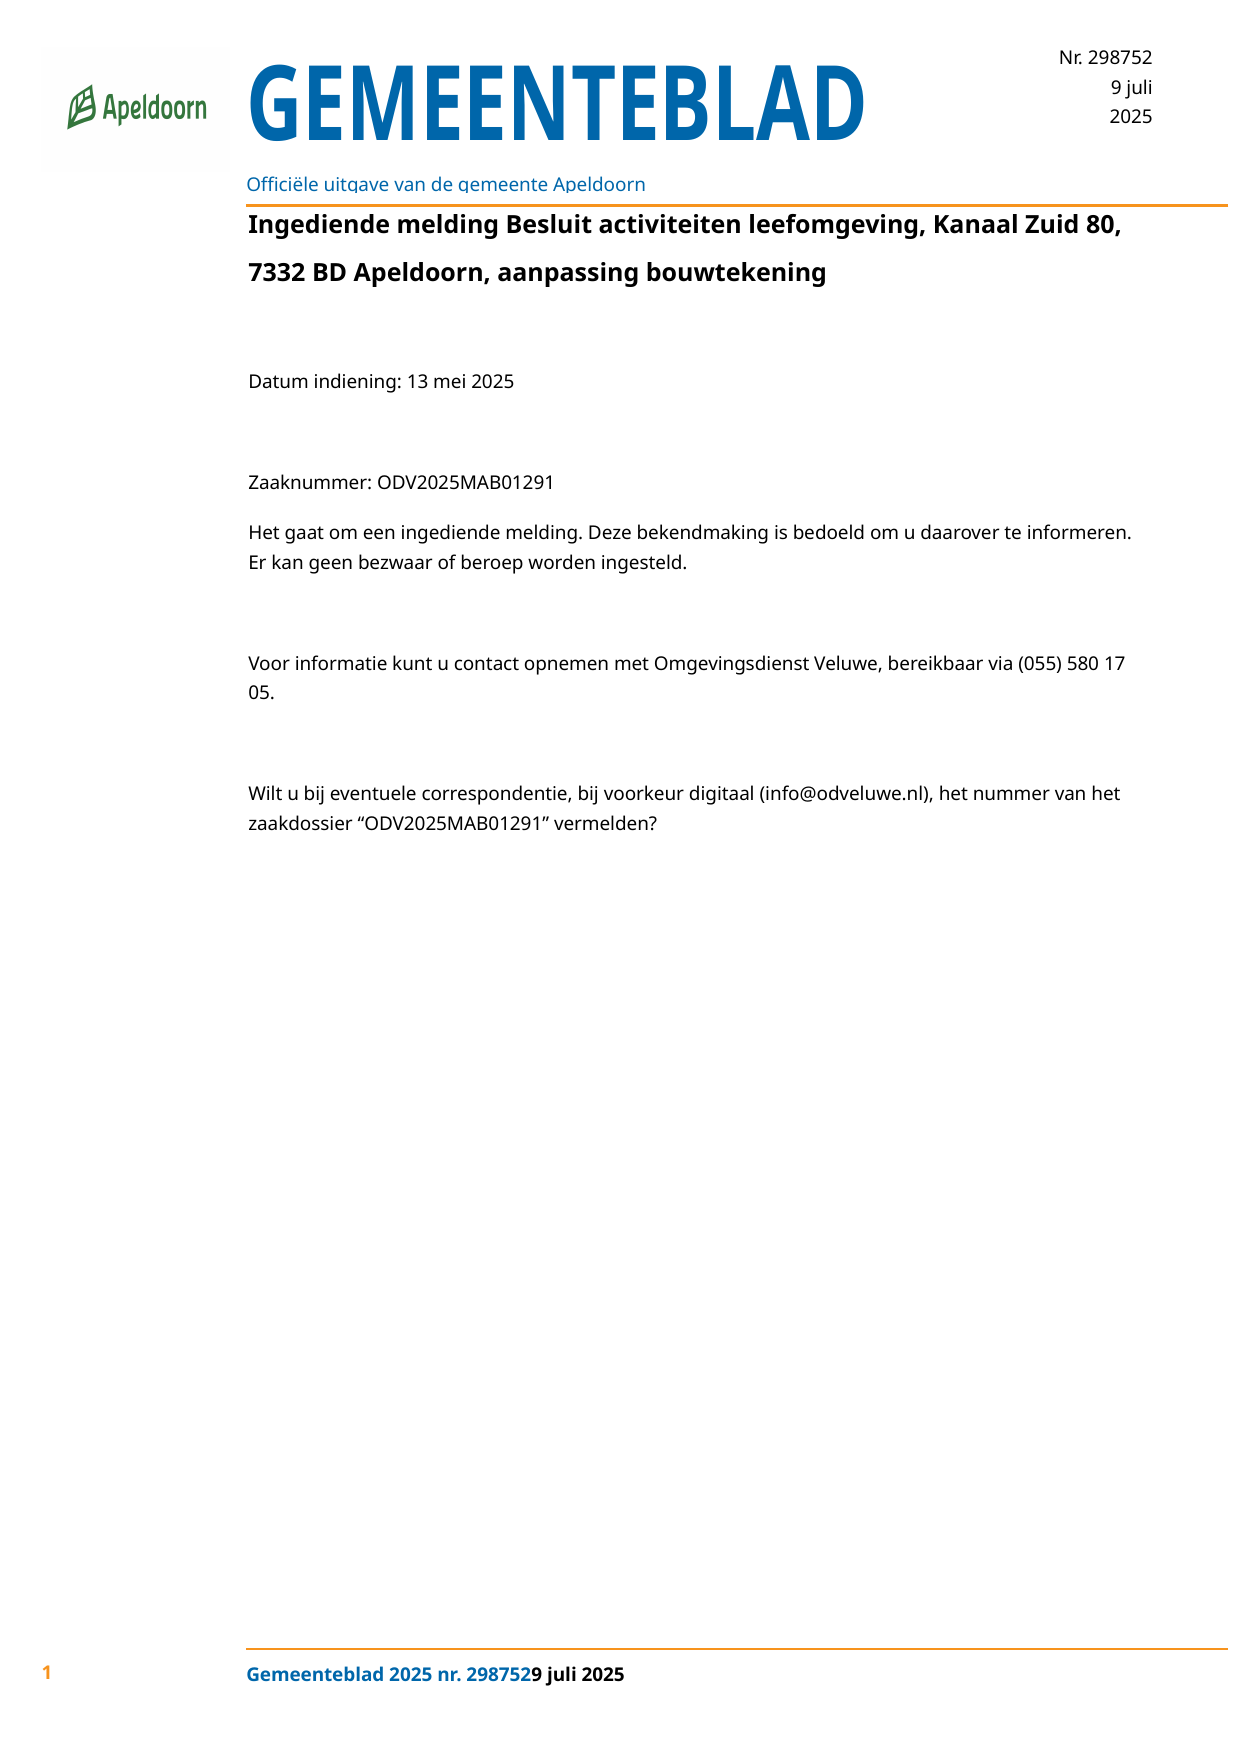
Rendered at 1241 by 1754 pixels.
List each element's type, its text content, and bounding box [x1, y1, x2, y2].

text Zaaknummer: ODV2025MAB01291 [248, 469, 1152, 495]
picture [41, 47, 231, 172]
text Datum indiening: 13 mei 2025 [248, 368, 1152, 394]
text Wilt u bij eventuele correspondentie, bij voorkeur digitaal (info@odveluwe.nl), het nummer van het zaakdossier “ODV2025MAB01291” vermelden? [248, 780, 1152, 836]
text Ingediende melding Besluit activiteiten leefomgeving, Kanaal Zuid 80, 7332 BD Apeldoorn, aanpassing bouwtekening [248, 207, 1152, 288]
text Het gaat om een ingediende melding. Deze bekendmaking is bedoeld om u daarover te informeren. Er kan geen bezwaar of beroep worden ingesteld. [248, 519, 1152, 575]
text Voor informatie kunt u contact opnemen met Omgevingsdienst Veluwe, bereikbaar via (055) 580 17 05. [248, 650, 1152, 705]
